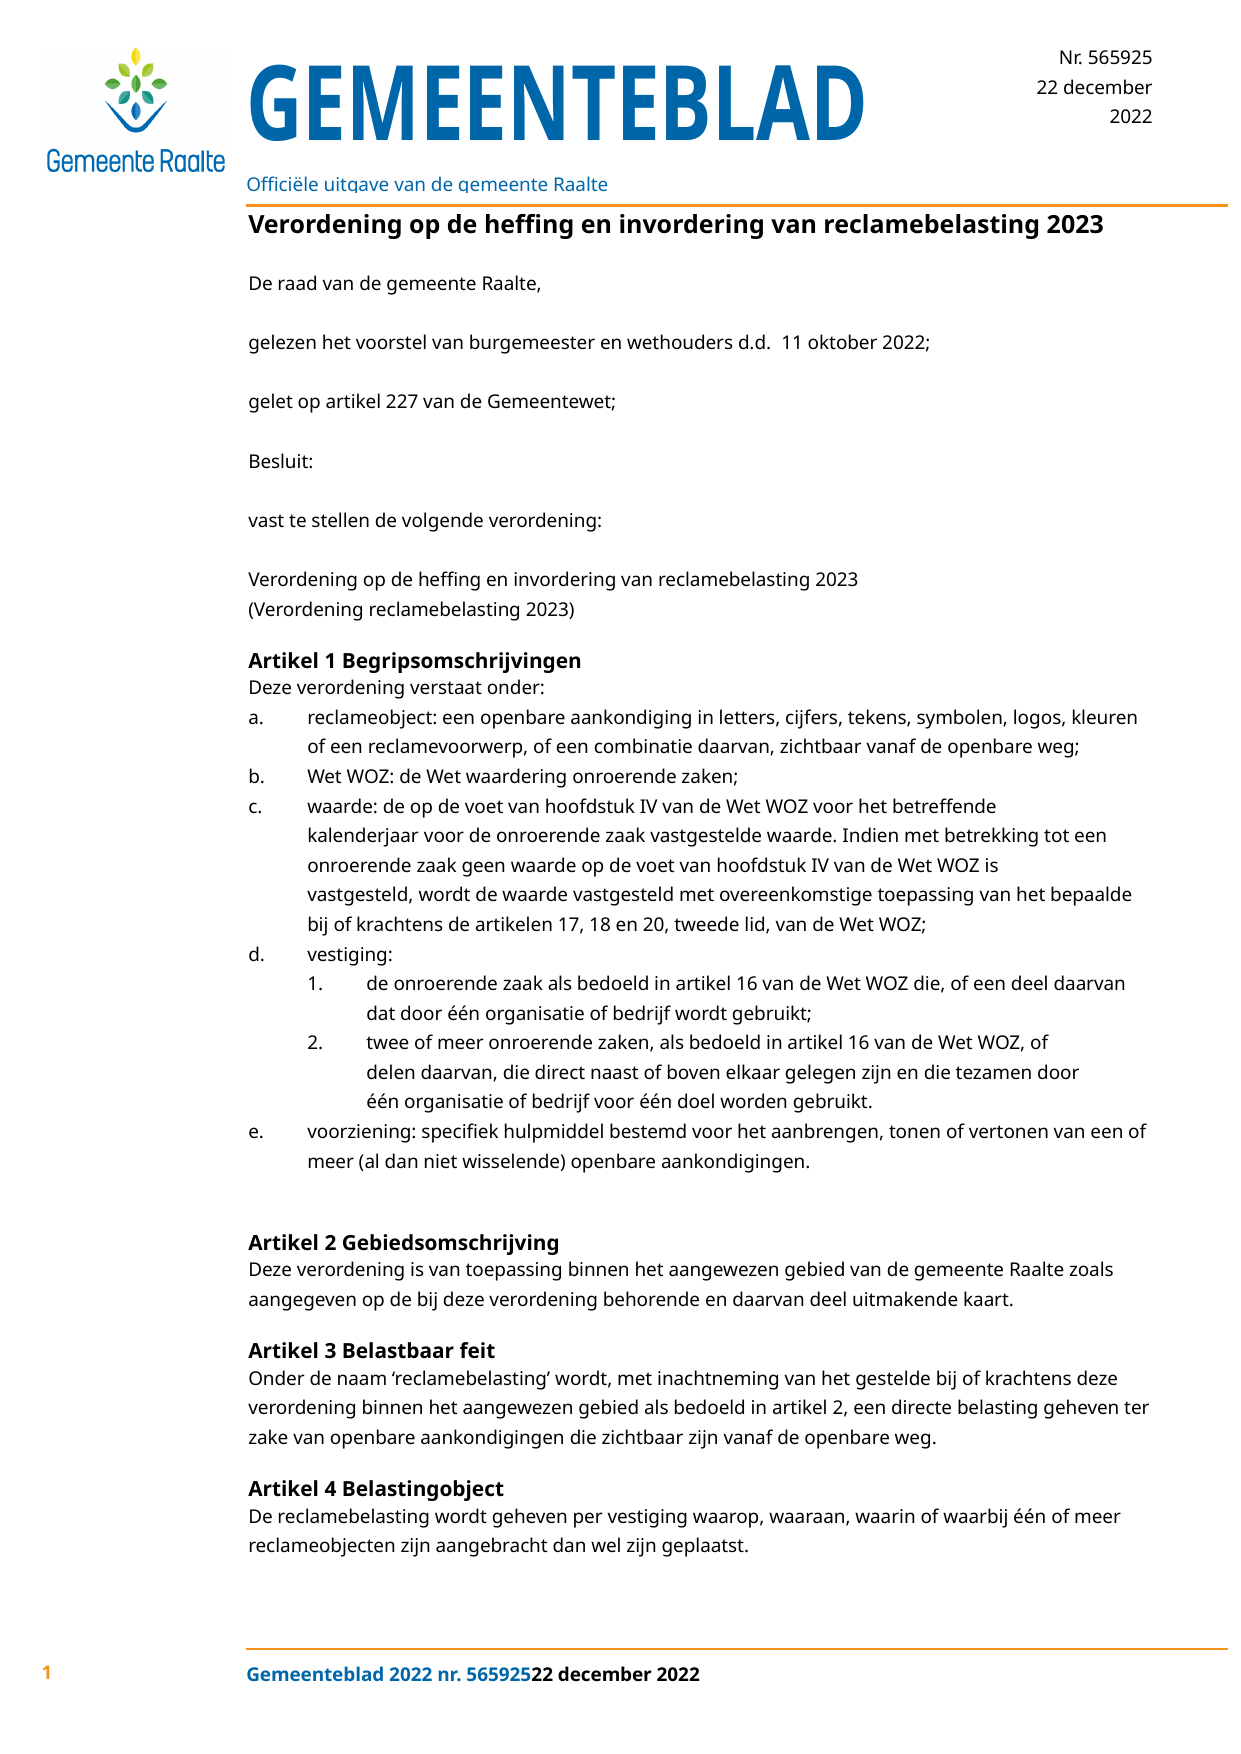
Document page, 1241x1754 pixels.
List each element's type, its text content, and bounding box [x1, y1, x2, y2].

text Artikel 1 Begripsomschrijvingen [248, 646, 1152, 674]
list twee of meer onroerende zaken, als bedoeld in artikel 16 van de Wet WOZ, of delen daarvan, die direct naast of boven elkaar gelegen zijn en die tezamen door één organisatie of bedrijf voor één doel worden gebruikt. [307, 1029, 1152, 1114]
text Besluit: [248, 448, 1152, 473]
text vast te stellen de volgende verordening: [248, 507, 1152, 533]
text Verordening op de heffing en invordering van reclamebelasting 2023 [248, 207, 1152, 241]
text Artikel 2 Gebiedsomschrijving [248, 1228, 1152, 1256]
list reclameobject: een openbare aankondiging in letters, cijfers, tekens, symbolen, logos, kleuren of een reclamevoorwerp, of een combinatie daarvan, zichtbaar vanaf de openbare weg; [248, 704, 1152, 759]
text (Verordening reclamebelasting 2023) [248, 596, 1152, 621]
text gelezen het voorstel van burgemeester en wethouders d.d. 11 oktober 2022; [248, 329, 1152, 355]
list Wet WOZ: de Wet waardering onroerende zaken; [248, 763, 1152, 789]
list de onroerende zaak als bedoeld in artikel 16 van de Wet WOZ die, of een deel daarvan dat door één organisatie of bedrijf wordt gebruikt; [307, 970, 1152, 1026]
text Onder de naam ‘reclamebelasting’ wordt, met inachtneming van het gestelde bij of krachtens deze verordening binnen het aangewezen gebied als bedoeld in artikel 2, een directe belasting geheven ter zake van openbare aankondigingen die zichtbaar zijn vanaf de openbare weg. [248, 1365, 1152, 1450]
text De reclamebelasting wordt geheven per vestiging waarop, waaraan, waarin of waarbij één of meer reclameobjecten zijn aangebracht dan wel zijn geplaatst. [248, 1503, 1152, 1558]
text gelet op artikel 227 van de Gemeentewet; [248, 389, 1152, 414]
text Deze verordening is van toepassing binnen het aangewezen gebied van de gemeente Raalte zoals aangegeven op de bij deze verordening behorende en daarvan deel uitmakende kaart. [248, 1256, 1152, 1312]
list vestiging: [248, 941, 1152, 967]
text Deze verordening verstaat onder: [248, 674, 1152, 700]
text De raad van de gemeente Raalte, [248, 270, 1152, 296]
picture [41, 47, 231, 172]
text Artikel 3 Belastbaar feit [248, 1336, 1152, 1365]
list waarde: de op de voet van hoofdstuk IV van de Wet WOZ voor het betreffende kalenderjaar voor de onroerende zaak vastgestelde waarde. Indien met betrekking tot een onroerende zaak geen waarde op de voet van hoofdstuk IV van de Wet WOZ is vastgesteld, wordt de waarde vastgesteld met overeenkomstige toepassing van het bepaalde bij of krachtens de artikelen 17, 18 en 20, tweede lid, van de Wet WOZ; [248, 793, 1152, 937]
list voorziening: specifiek hulpmiddel bestemd voor het aanbrengen, tonen of vertonen van een of meer (al dan niet wisselende) openbare aankondigingen. [248, 1118, 1152, 1174]
text Artikel 4 Belastingobject [248, 1474, 1152, 1503]
text Verordening op de heffing en invordering van reclamebelasting 2023 [248, 566, 1152, 592]
